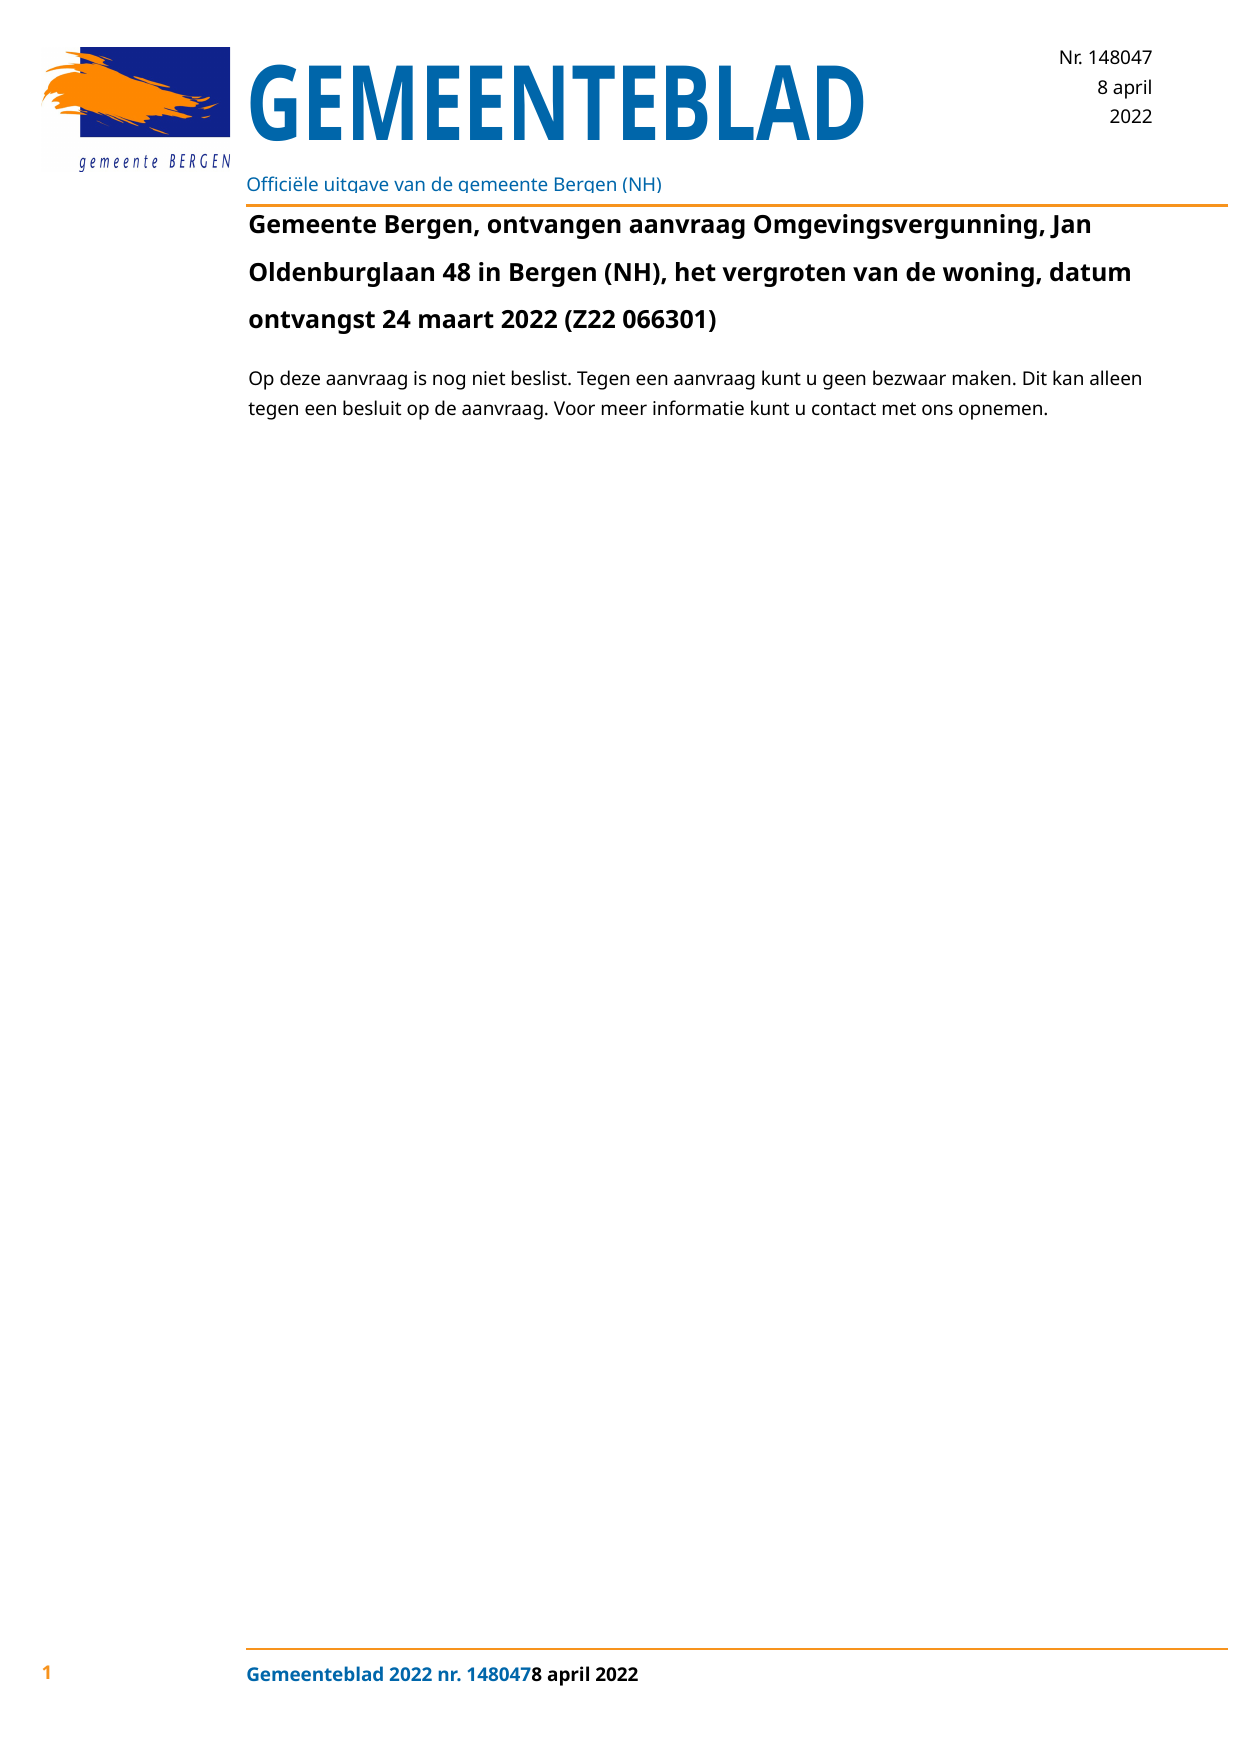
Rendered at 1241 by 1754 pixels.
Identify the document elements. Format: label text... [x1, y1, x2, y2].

picture [41, 47, 231, 172]
text Gemeente Bergen, ontvangen aanvraag Omgevingsvergunning, Jan Oldenburglaan 48 in Bergen (NH), het vergroten van de woning, datum ontvangst 24 maart 2022 (Z22 066301) [248, 207, 1152, 336]
text Op deze aanvraag is nog niet beslist. Tegen een aanvraag kunt u geen bezwaar maken. Dit kan alleen tegen een besluit op de aanvraag. Voor meer informatie kunt u contact met ons opnemen. [248, 366, 1152, 421]
